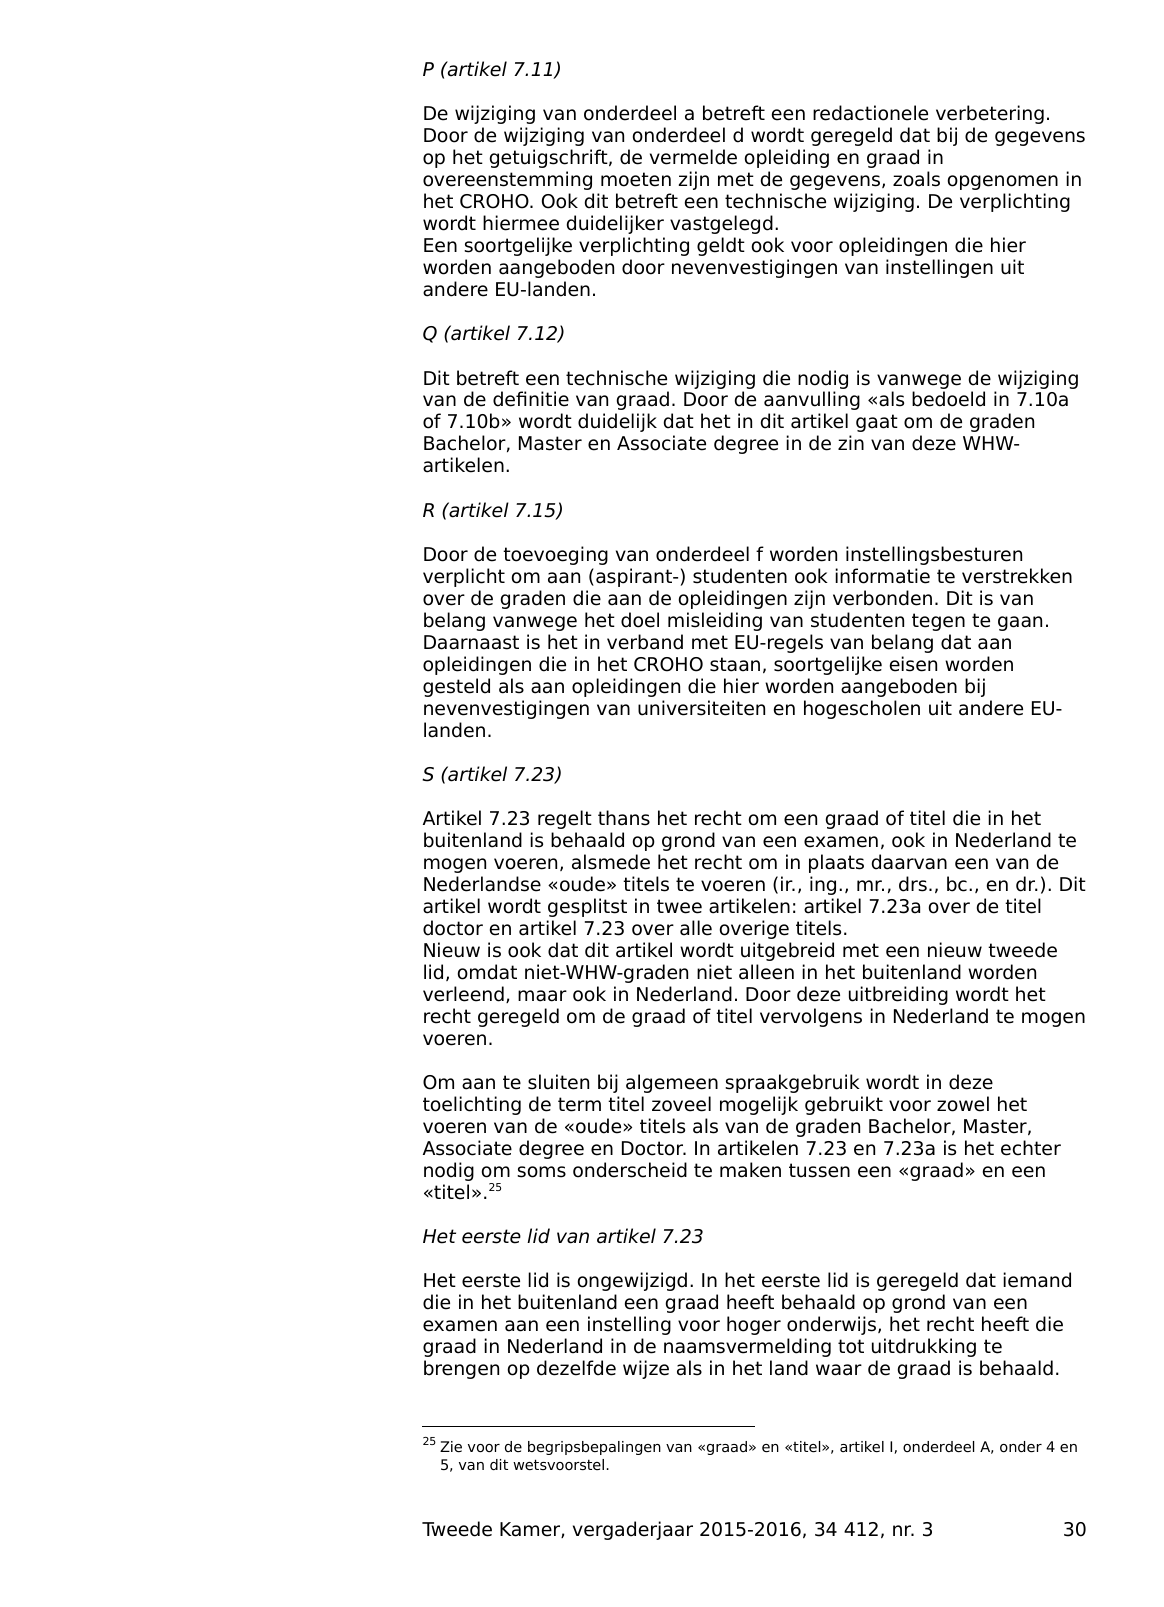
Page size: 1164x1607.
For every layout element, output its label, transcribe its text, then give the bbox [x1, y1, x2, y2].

text Door de wijziging van onderdeel d wordt geregeld dat bij de gegevens op het getuigschrift, de vermelde opleiding en graad in overeenstemming moeten zijn met de gegevens, zoals opgenomen in het CROHO. Ook dit betreft een technische wijziging. De verplichting wordt hiermee duidelijker vastgelegd. [422, 125, 1087, 235]
subtitle R (artikel 7.15) [422, 499, 1087, 521]
subtitle Q (artikel 7.12) [422, 323, 1087, 345]
text Door de toevoeging van onderdeel f worden instellingsbesturen verplicht om aan (aspirant-) studenten ook informatie te verstrekken over de graden die aan de opleidingen zijn verbonden. Dit is van belang vanwege het doel misleiding van studenten tegen te gaan. Daarnaast is het in verband met EU-regels van belang dat aan opleidingen die in het CROHO staan, soortgelijke eisen worden gesteld als aan opleidingen die hier worden aangeboden bij nevenvestigingen van universiteiten en hogescholen uit andere EU-landen. [422, 544, 1087, 741]
subtitle Het eerste lid van artikel 7.23 [422, 1226, 1087, 1248]
text Een soortgelijke verplichting geldt ook voor opleidingen die hier worden aangeboden door nevenvestigingen van instellingen uit andere EU-landen. [422, 235, 1087, 301]
text Artikel 7.23 regelt thans het recht om een graad of titel die in het buitenland is behaald op grond van een examen, ook in Nederland te mogen voeren, alsmede het recht om in plaats daarvan een van de Nederlandse «oude» titels te voeren (ir., ing., mr., drs., bc., en dr.). Dit artikel wordt gesplitst in twee artikelen: artikel 7.23a over de titel doctor en artikel 7.23 over alle overige titels. [422, 808, 1087, 940]
subtitle S (artikel 7.23) [422, 764, 1087, 786]
text De wijziging van onderdeel a betreft een redactionele verbetering. [422, 103, 1087, 125]
text Nieuw is ook dat dit artikel wordt uitgebreid met een nieuw tweede lid, omdat niet-WHW-graden niet alleen in het buitenland worden verleend, maar ook in Nederland. Door deze uitbreiding wordt het recht geregeld om de graad of titel vervolgens in Nederland te mogen voeren. [422, 940, 1087, 1049]
subtitle P (artikel 7.11) [422, 59, 1087, 81]
text Zie voor de begripsbepalingen van «graad» en «titel», artikel I, onderdeel A, onder 4 en 5, van dit wetsvoorstel. [422, 1435, 1087, 1474]
text Om aan te sluiten bij algemeen spraakgebruik wordt in deze toelichting de term titel zoveel mogelijk gebruikt voor zowel het voeren van de «oude» titels als van de graden Bachelor, Master, Associate degree en Doctor. In artikelen 7.23 en 7.23a is het echter nodig om soms onderscheid te maken tussen een «graad» en een «titel». [422, 1072, 1087, 1204]
text Het eerste lid is ongewijzigd. In het eerste lid is geregeld dat iemand die in het buitenland een graad heeft behaald op grond van een examen aan een instelling voor hoger onderwijs, het recht heeft die graad in Nederland in de naamsvermelding tot uitdrukking te brengen op dezelfde wijze als in het land waar de graad is behaald. [422, 1270, 1087, 1380]
text Dit betreft een technische wijziging die nodig is vanwege de wijziging van de definitie van graad. Door de aanvulling «als bedoeld in 7.10a of 7.10b» wordt duidelijk dat het in dit artikel gaat om de graden Bachelor, Master en Associate degree in de zin van deze WHW-artikelen. [422, 367, 1087, 477]
